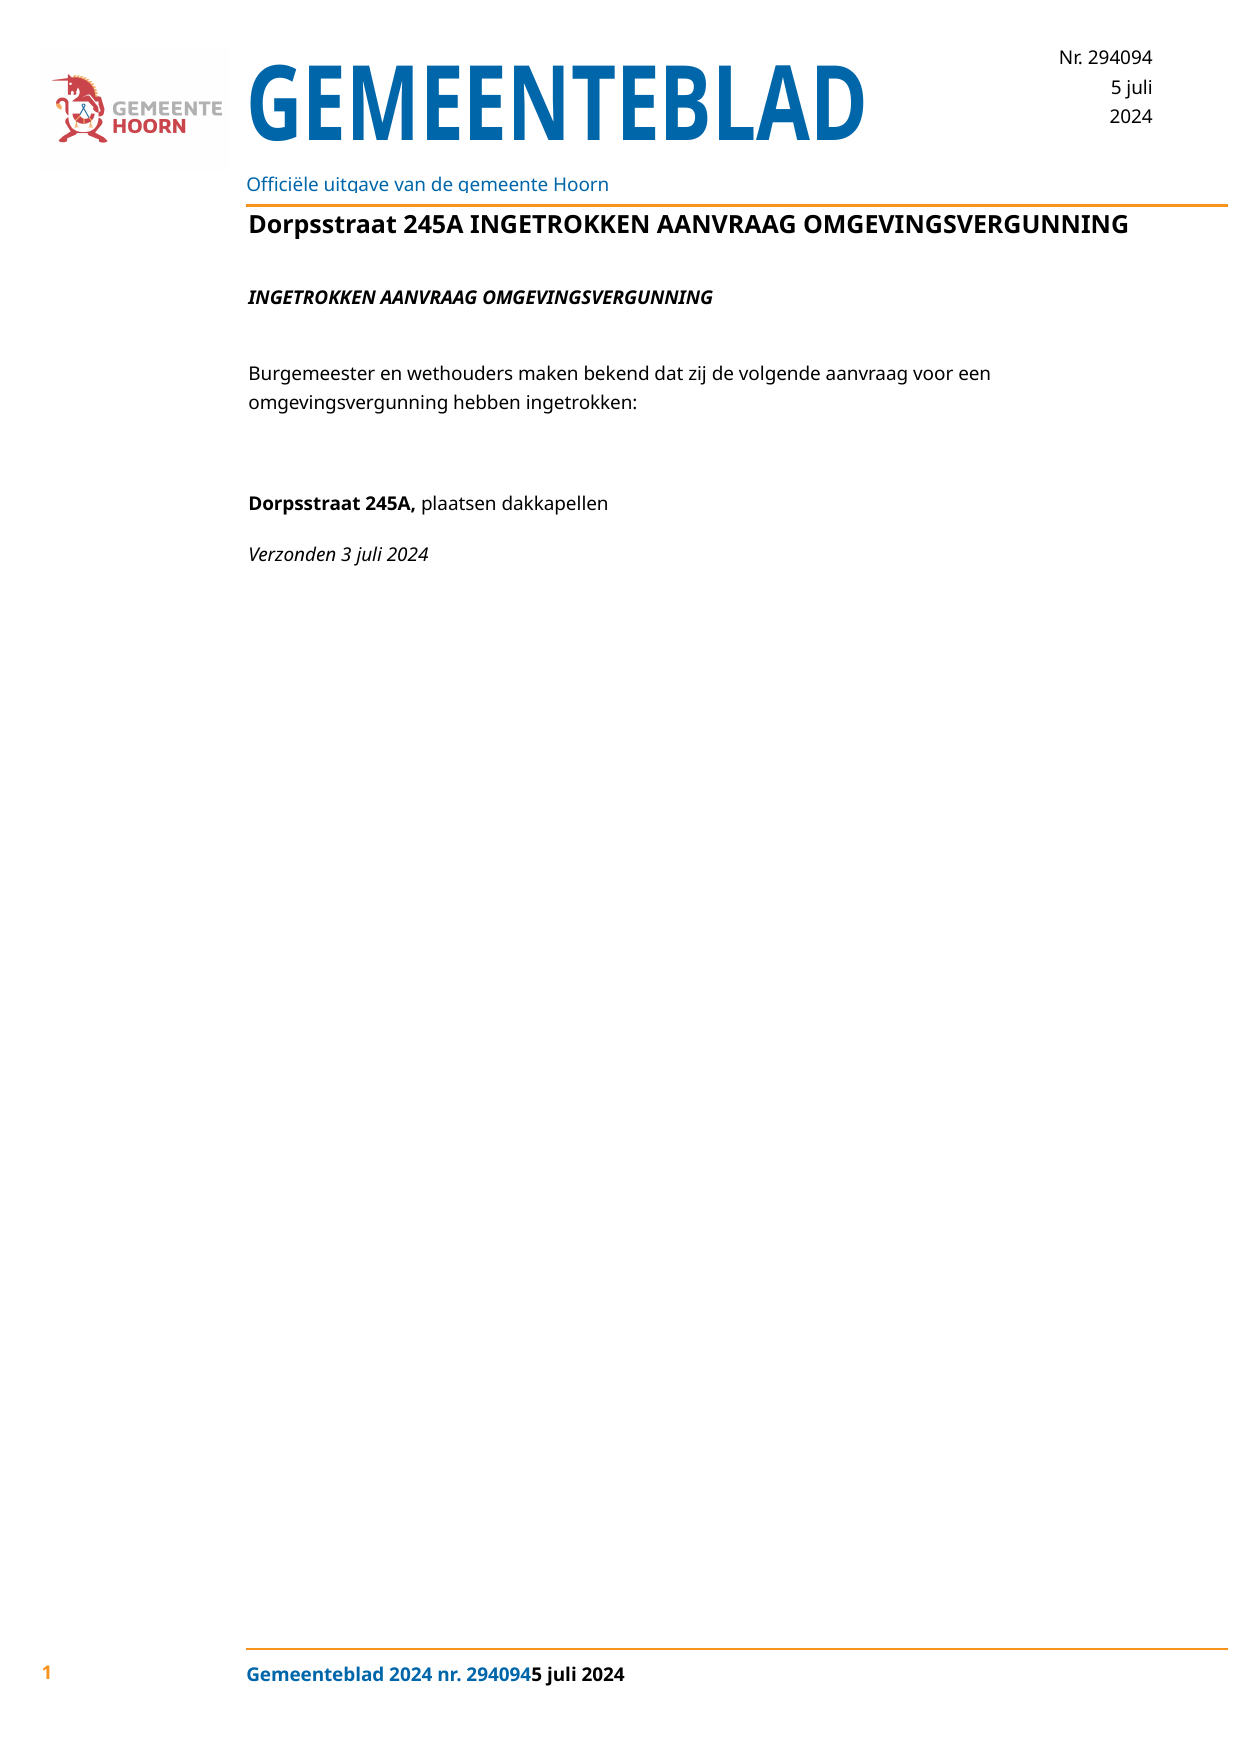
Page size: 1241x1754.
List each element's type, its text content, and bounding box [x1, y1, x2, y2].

text Verzonden 3 juli 2024 [248, 541, 1152, 567]
text Dorpsstraat 245A INGETROKKEN AANVRAAG OMGEVINGSVERGUNNING [248, 207, 1152, 241]
text Dorpsstraat 245A, plaatsen dakkapellen [248, 490, 1152, 516]
picture [41, 47, 231, 172]
text Burgemeester en wethouders maken bekend dat zij de volgende aanvraag voor een omgevingsvergunning hebben ingetrokken: [248, 360, 1152, 415]
text INGETROKKEN AANVRAAG OMGEVINGSVERGUNNING [248, 284, 1152, 309]
